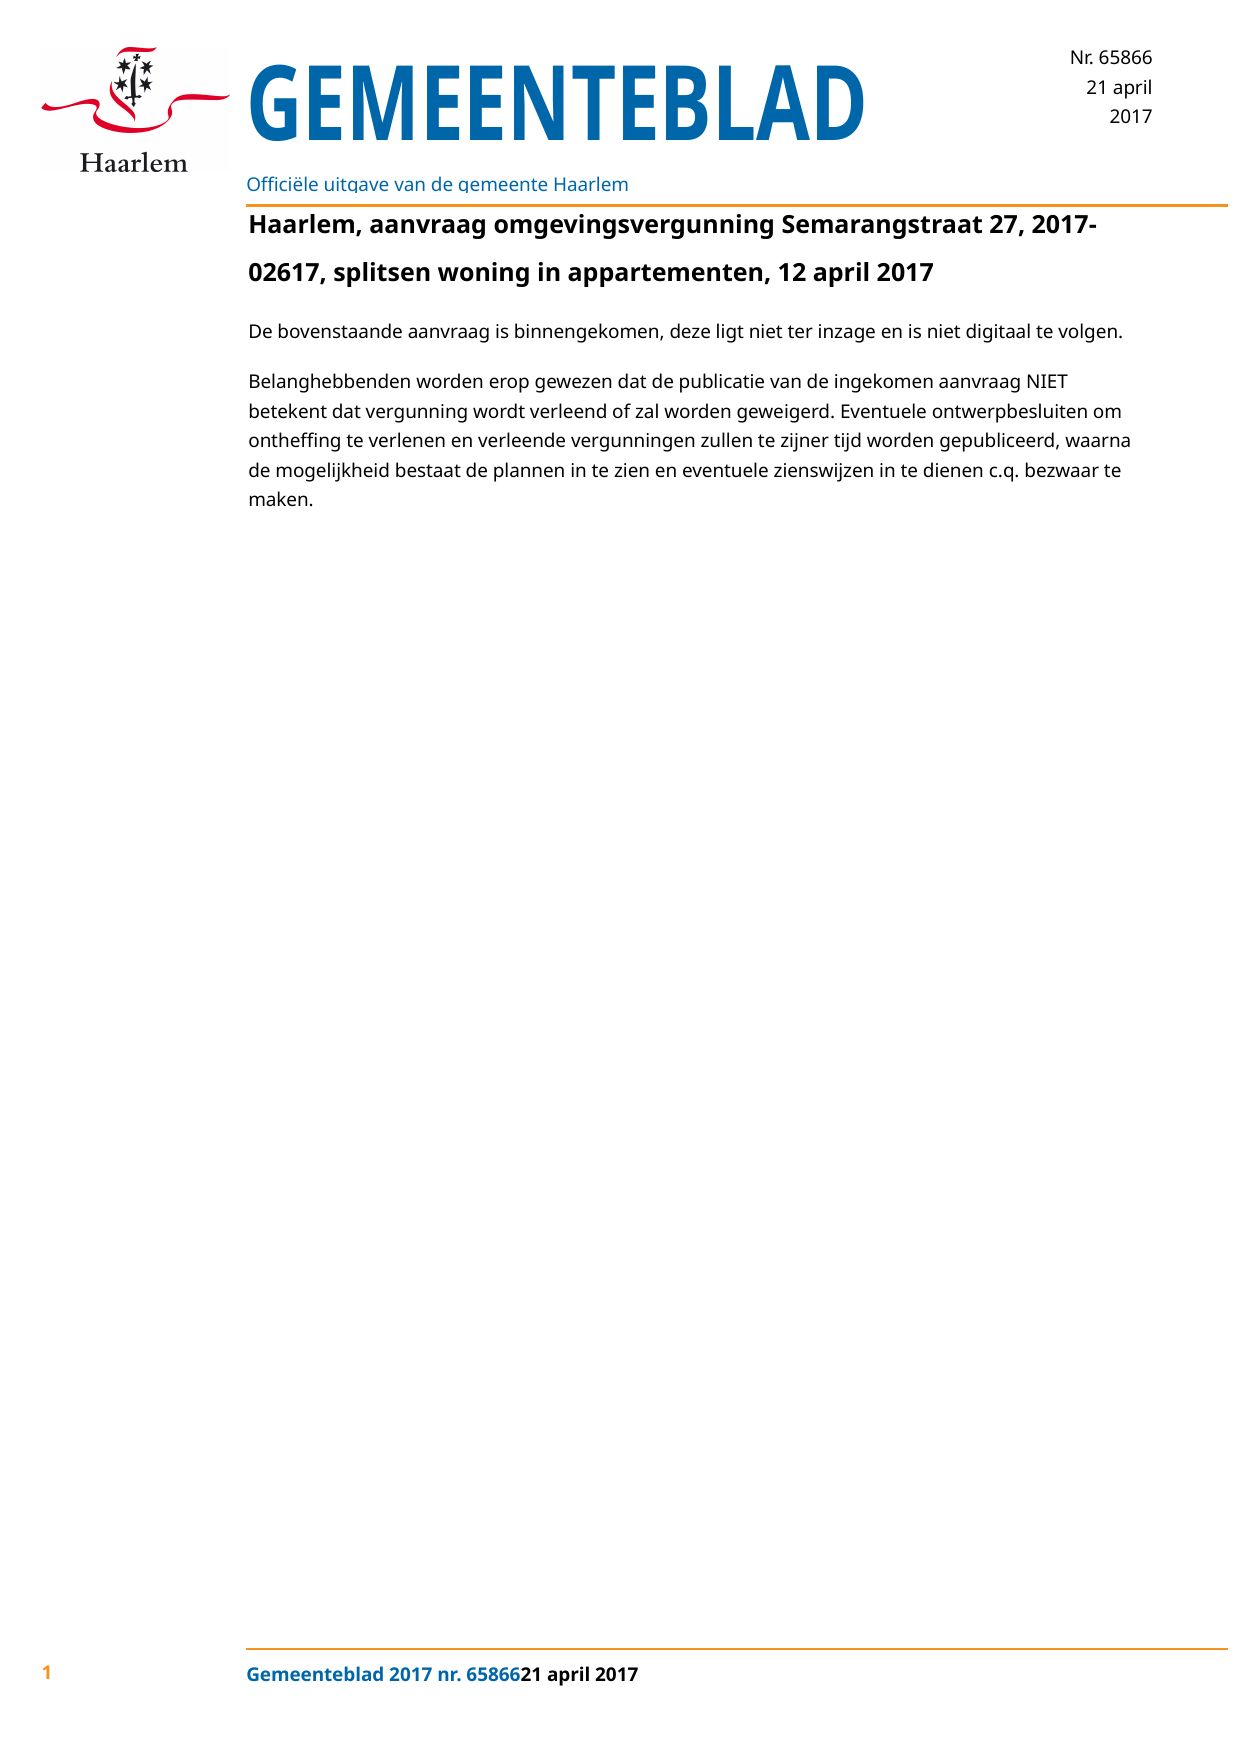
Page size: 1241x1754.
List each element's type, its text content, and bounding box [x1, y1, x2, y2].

picture [41, 47, 231, 172]
text Haarlem, aanvraag omgevingsvergunning Semarangstraat 27, 2017-02617, splitsen woning in appartementen, 12 april 2017 [248, 207, 1152, 288]
text Belanghebbenden worden erop gewezen dat de publicatie van de ingekomen aanvraag NIET betekent dat vergunning wordt verleend of zal worden geweigerd. Eventuele ontwerpbesluiten om ontheffing te verlenen en verleende vergunningen zullen te zijner tijd worden gepubliceerd, waarna de mogelijkheid bestaat de plannen in te zien en eventuele zienswijzen in te dienen c.q. bezwaar te maken. [248, 368, 1152, 512]
text De bovenstaande aanvraag is binnengekomen, deze ligt niet ter inzage en is niet digitaal te volgen. [248, 318, 1152, 344]
